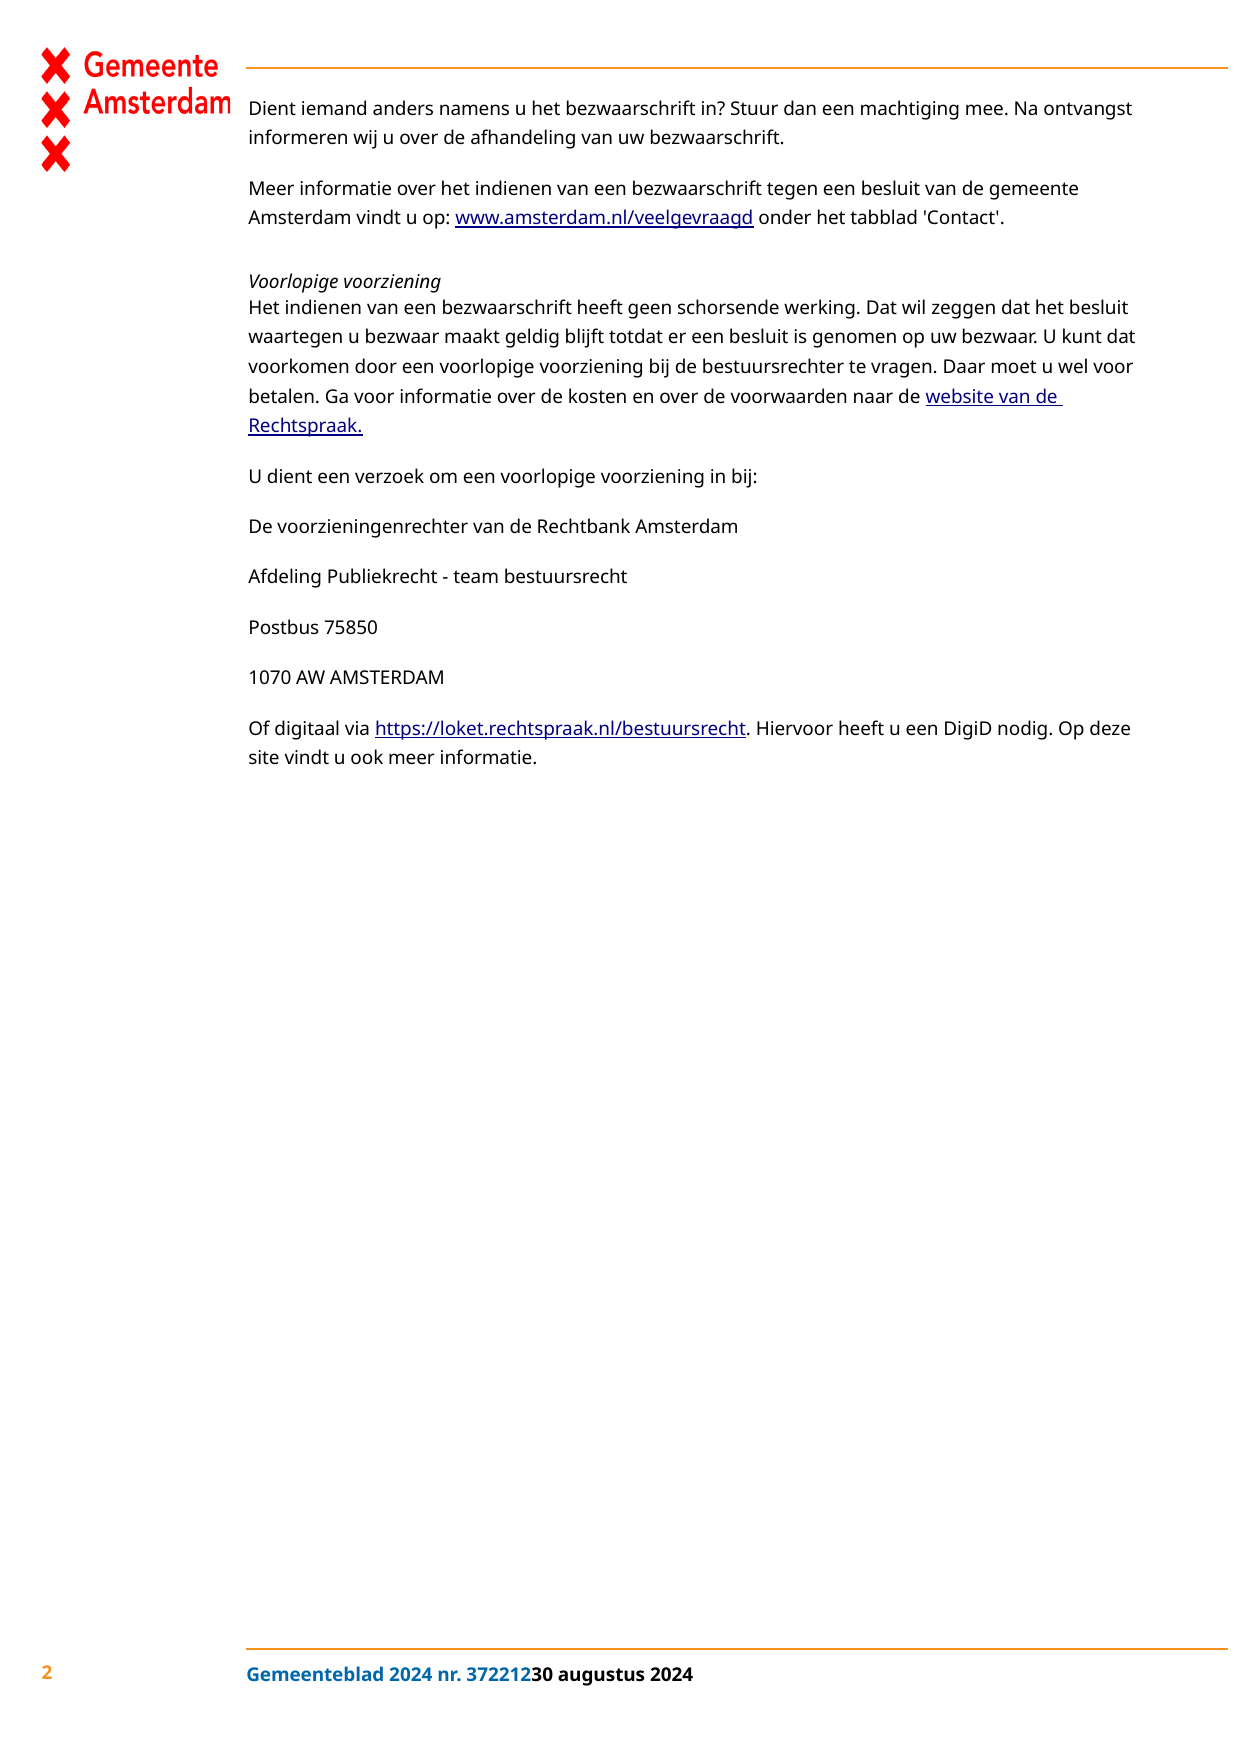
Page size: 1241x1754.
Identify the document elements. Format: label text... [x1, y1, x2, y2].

text Meer informatie over het indienen van een bezwaarschrift tegen een besluit van de gemeente Amsterdam vindt u op: www.amsterdam.nl/veelgevraagd onder het tabblad 'Contact'. [248, 175, 1152, 230]
text Afdeling Publiekrecht - team bestuursrecht [248, 564, 1152, 589]
text 1070 AW AMSTERDAM [248, 664, 1152, 690]
text Het indienen van een bezwaarschrift heeft geen schorsende werking. Dat wil zeggen dat het besluit waartegen u bezwaar maakt geldig blijft totdat er een besluit is genomen op uw bezwaar. U kunt dat voorkomen door een voorlopige voorziening bij de bestuursrechter te vragen. Daar moet u wel voor betalen. Ga voor informatie over de kosten en over de voorwaarden naar de website van de Rechtspraak. [248, 294, 1152, 438]
picture [41, 47, 231, 172]
text Postbus 75850 [248, 614, 1152, 640]
text U dient een verzoek om een voorlopige voorziening in bij: [248, 463, 1152, 488]
text Of digitaal via https://loket.rechtspraak.nl/bestuursrecht. Hiervoor heeft u een DigiD nodig. Op deze site vindt u ook meer informatie. [248, 715, 1152, 770]
text Voorlopige voorziening [248, 268, 1152, 294]
text De voorzieningenrechter van de Rechtbank Amsterdam [248, 513, 1152, 539]
text Dient iemand anders namens u het bezwaarschrift in? Stuur dan een machtiging mee. Na ontvangst informeren wij u over de afhandeling van uw bezwaarschrift. [248, 95, 1152, 150]
